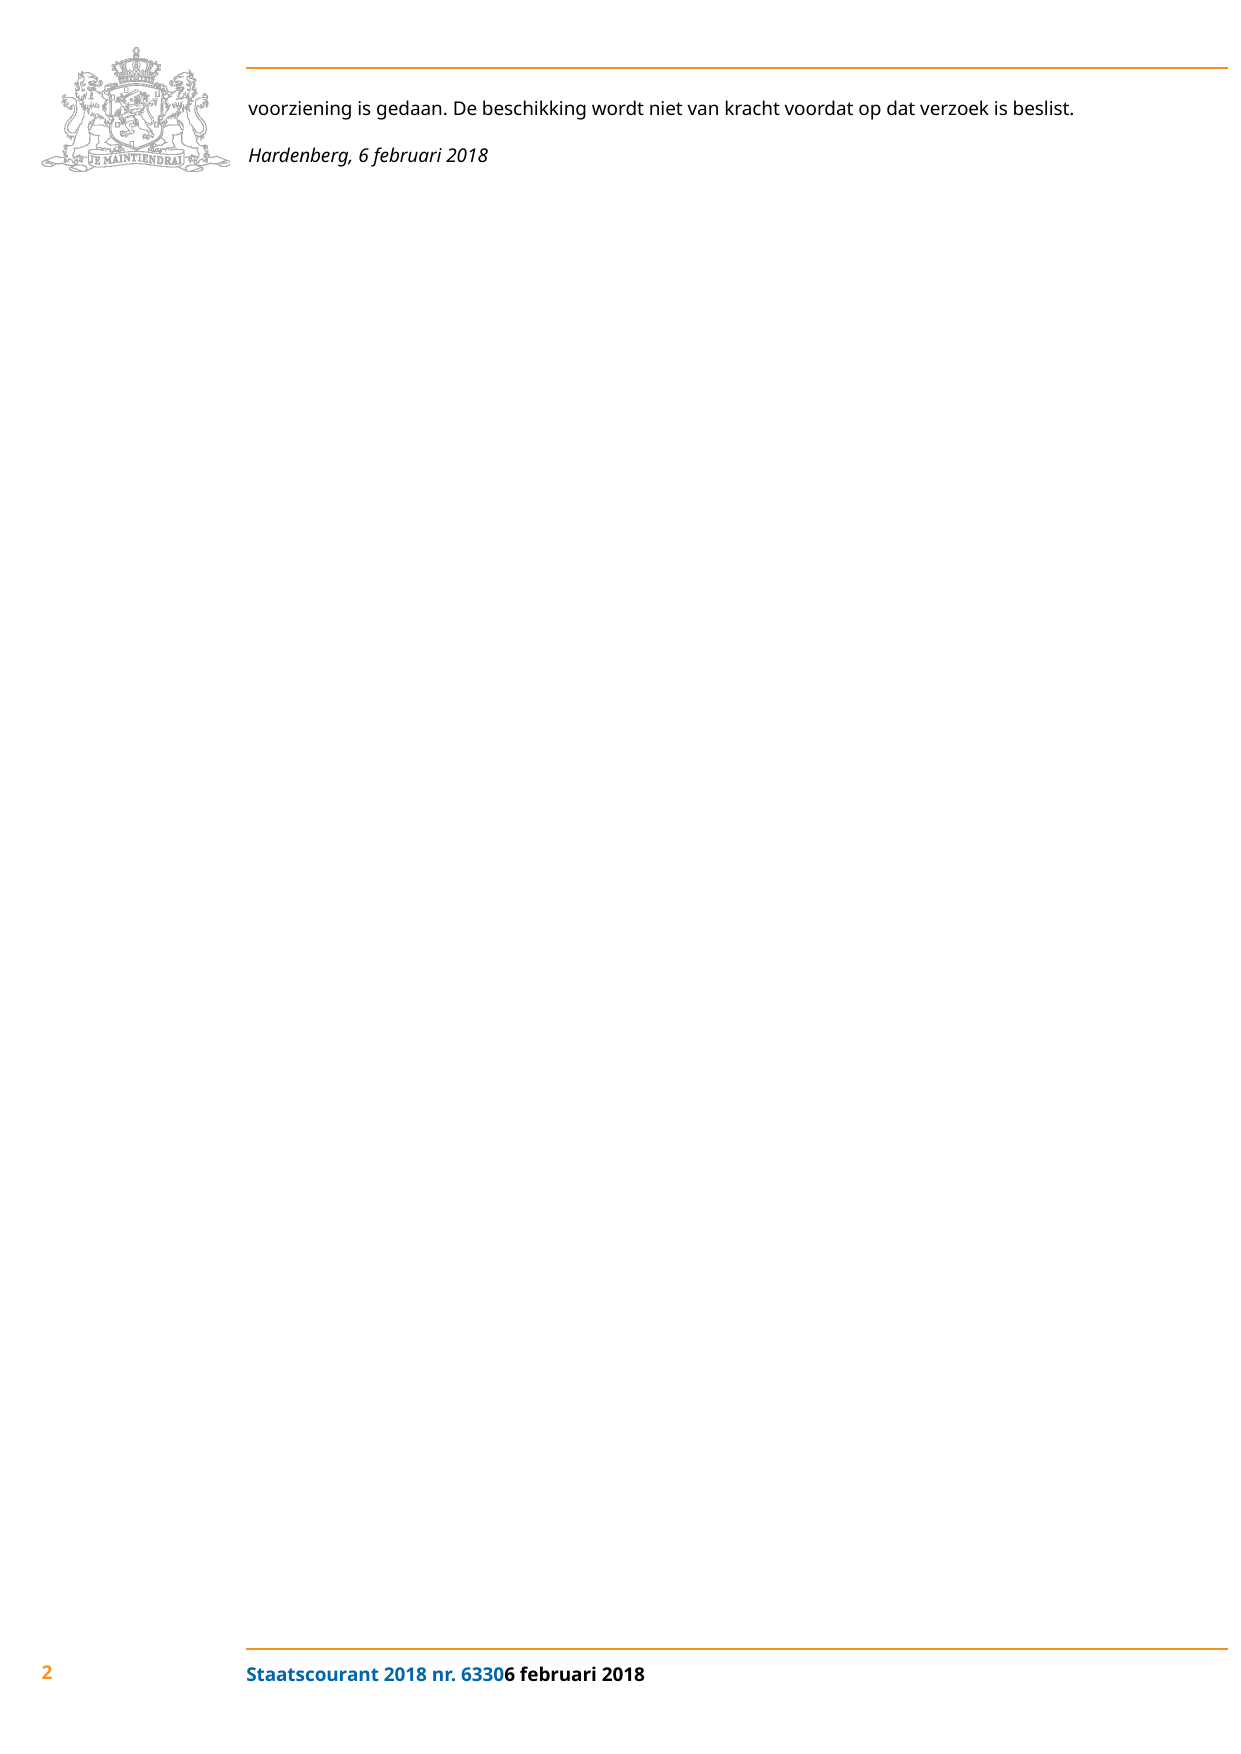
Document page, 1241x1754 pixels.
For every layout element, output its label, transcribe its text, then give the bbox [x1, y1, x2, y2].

text Hardenberg, 6 februari 2018 [248, 143, 1152, 168]
text voorziening is gedaan. De beschikking wordt niet van kracht voordat op dat verzoek is beslist. [248, 95, 1152, 121]
picture [41, 47, 231, 172]
